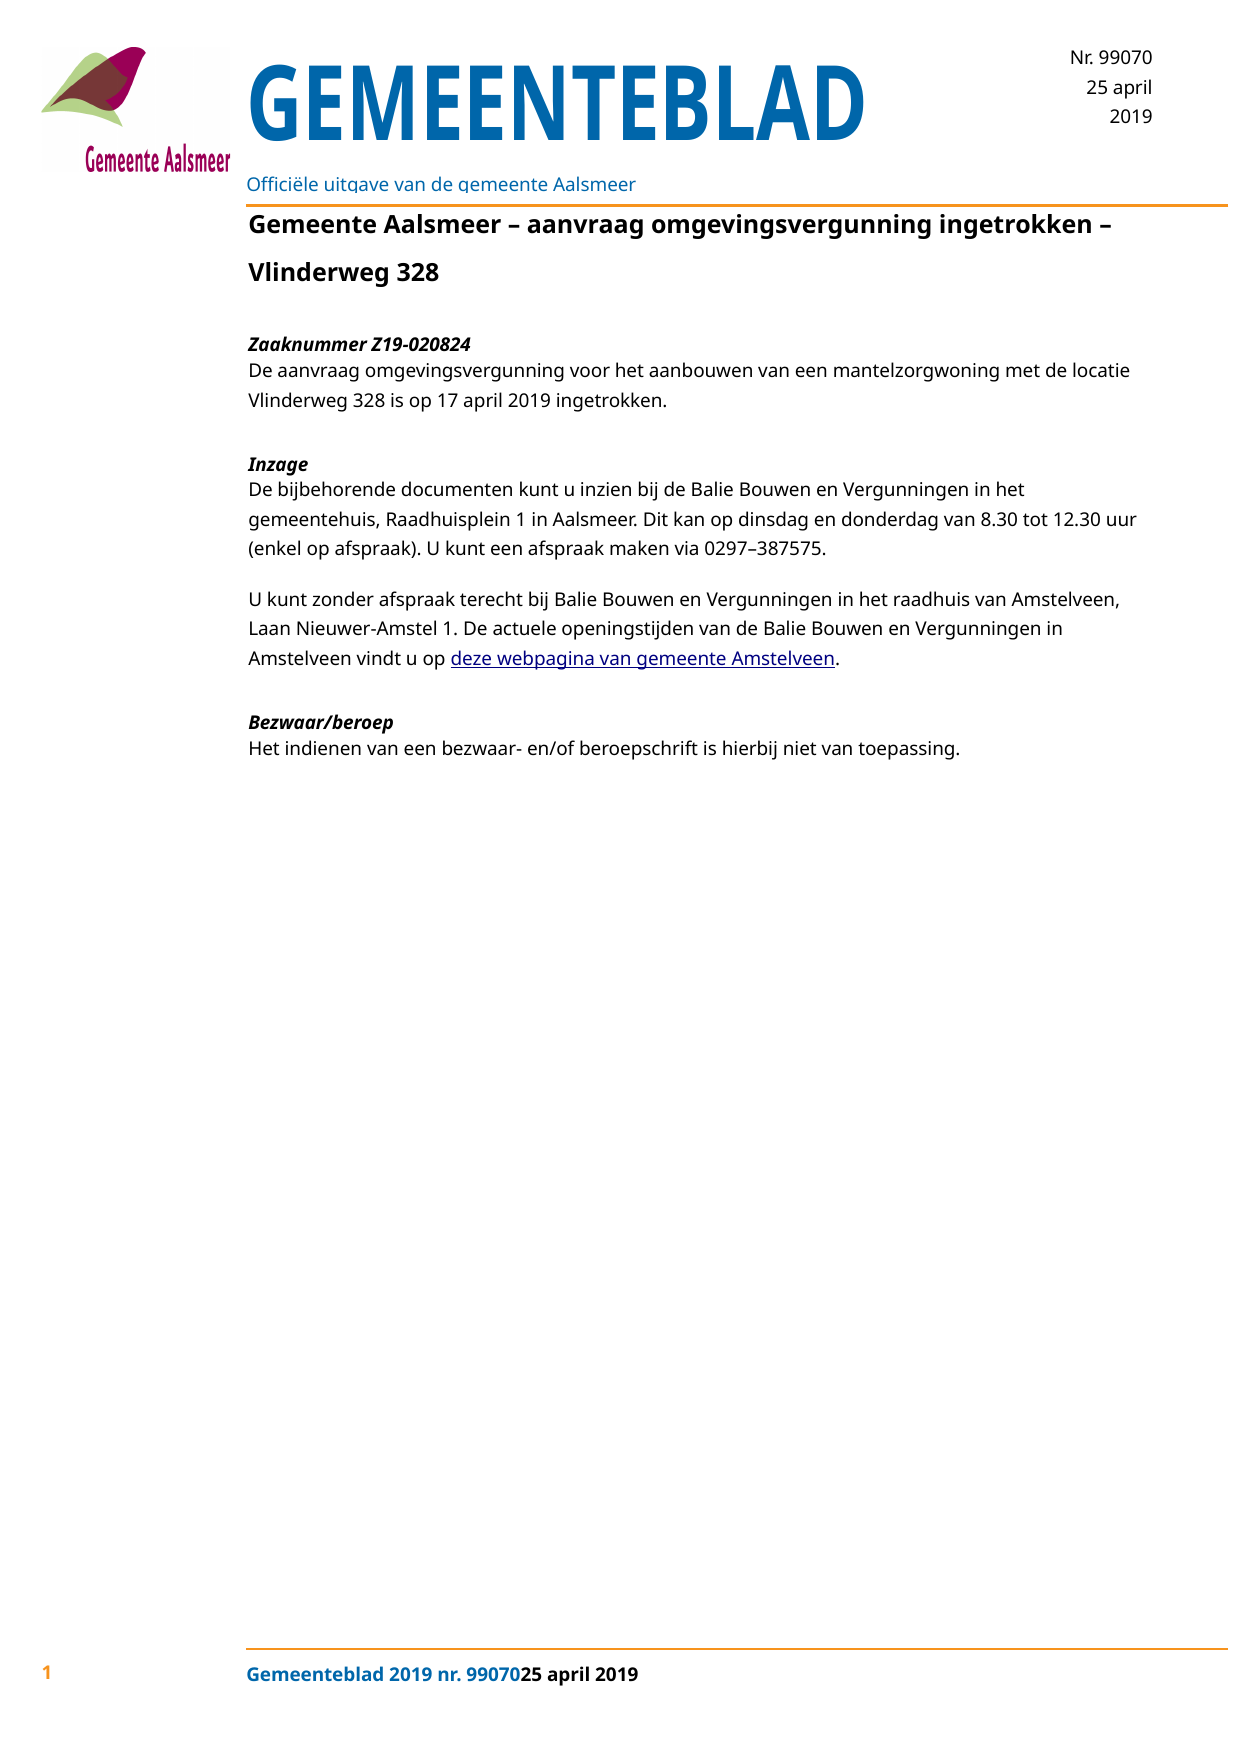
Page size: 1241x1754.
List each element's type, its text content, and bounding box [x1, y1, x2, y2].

text Gemeente Aalsmeer – aanvraag omgevingsvergunning ingetrokken – Vlinderweg 328 [248, 207, 1152, 288]
text Bezwaar/beroep [248, 709, 1152, 735]
picture [41, 47, 231, 172]
text Zaaknummer Z19-020824 [248, 331, 1152, 357]
text Het indienen van een bezwaar- en/of beroepschrift is hierbij niet van toepassing. [248, 735, 1152, 761]
text De bijbehorende documenten kunt u inzien bij de Balie Bouwen en Vergunningen in het gemeentehuis, Raadhuisplein 1 in Aalsmeer. Dit kan op dinsdag en donderdag van 8.30 tot 12.30 uur (enkel op afspraak). U kunt een afspraak maken via 0297–387575. [248, 476, 1152, 561]
text De aanvraag omgevingsvergunning voor het aanbouwen van een mantelzorgwoning met de locatie Vlinderweg 328 is op 17 april 2019 ingetrokken. [248, 357, 1152, 412]
text U kunt zonder afspraak terecht bij Balie Bouwen en Vergunningen in het raadhuis van Amstelveen, Laan Nieuwer-Amstel 1. De actuele openingstijden van de Balie Bouwen en Vergunningen in Amstelveen vindt u op deze webpagina van gemeente Amstelveen. [248, 586, 1152, 671]
text Inzage [248, 451, 1152, 476]
